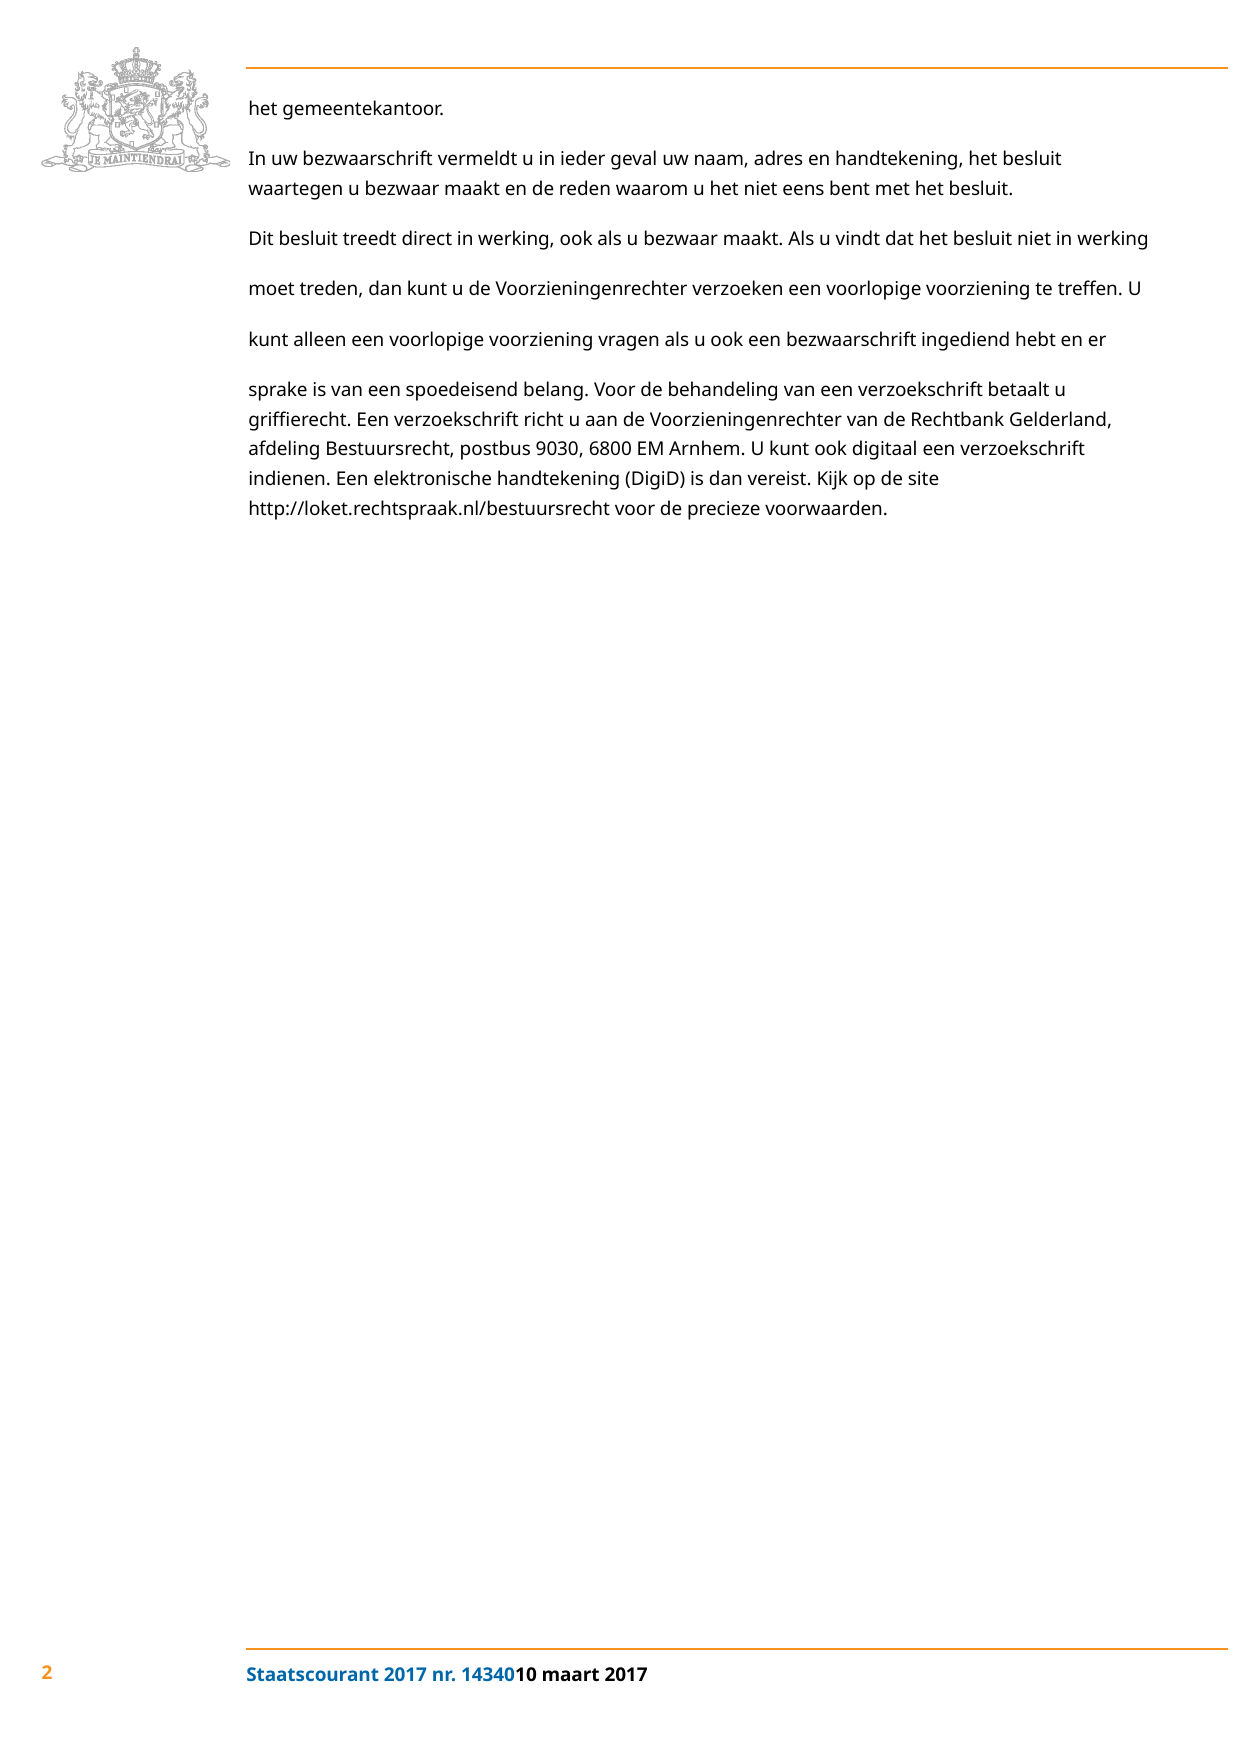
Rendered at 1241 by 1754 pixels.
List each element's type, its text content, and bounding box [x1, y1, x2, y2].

text In uw bezwaarschrift vermeldt u in ieder geval uw naam, adres en handtekening, het besluit waartegen u bezwaar maakt en de reden waarom u het niet eens bent met het besluit. [248, 145, 1152, 201]
text het gemeentekantoor. [248, 95, 1152, 121]
text Dit besluit treedt direct in werking, ook als u bezwaar maakt. Als u vindt dat het besluit niet in werking [248, 225, 1152, 251]
text moet treden, dan kunt u de Voorzieningenrechter verzoeken een voorlopige voorziening te treffen. U [248, 276, 1152, 301]
text kunt alleen een voorlopige voorziening vragen als u ook een bezwaarschrift ingediend hebt en er [248, 326, 1152, 352]
text sprake is van een spoedeisend belang. Voor de behandeling van een verzoekschrift betaalt u griffierecht. Een verzoekschrift richt u aan de Voorzieningenrechter van de Rechtbank Gelderland, afdeling Bestuursrecht, postbus 9030, 6800 EM Arnhem. U kunt ook digitaal een verzoekschrift indienen. Een elektronische handtekening (DigiD) is dan vereist. Kijk op de site http://loket.rechtspraak.nl/bestuursrecht voor de precieze voorwaarden. [248, 376, 1152, 521]
picture [41, 47, 231, 172]
